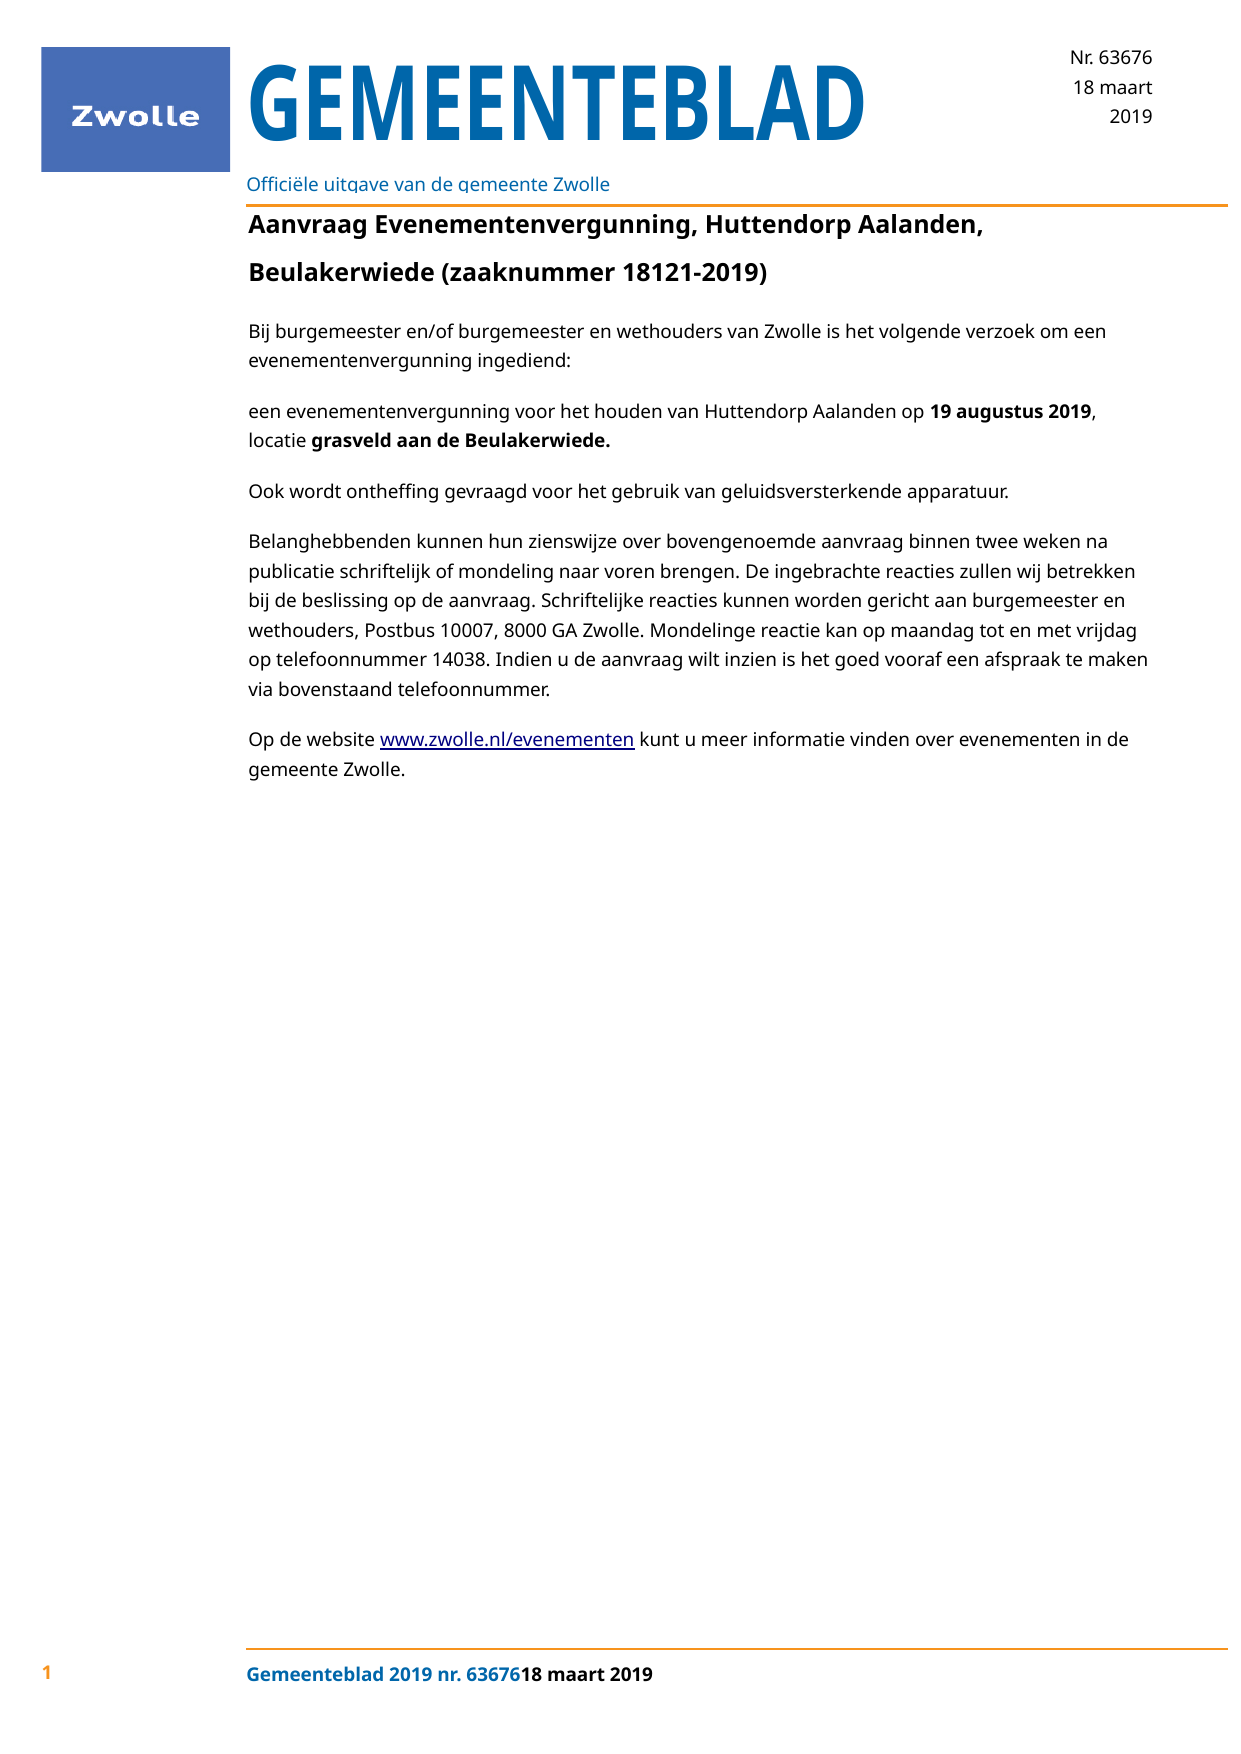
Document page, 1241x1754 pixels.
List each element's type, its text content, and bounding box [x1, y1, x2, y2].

text een evenementenvergunning voor het houden van Huttendorp Aalanden op 19 augustus 2019, locatie grasveld aan de Beulakerwiede. [248, 398, 1152, 453]
text Bij burgemeester en/of burgemeester en wethouders van Zwolle is het volgende verzoek om een evenementenvergunning ingediend: [248, 318, 1152, 373]
picture [41, 47, 231, 172]
text Ook wordt ontheffing gevraagd voor het gebruik van geluidsversterkende apparatuur. [248, 478, 1152, 504]
text Aanvraag Evenementenvergunning, Huttendorp Aalanden, Beulakerwiede (zaaknummer 18121-2019) [248, 207, 1152, 288]
text Belanghebbenden kunnen hun zienswijze over bovengenoemde aanvraag binnen twee weken na publicatie schriftelijk of mondeling naar voren brengen. De ingebrachte reacties zullen wij betrekken bij de beslissing op de aanvraag. Schriftelijke reacties kunnen worden gericht aan burgemeester en wethouders, Postbus 10007, 8000 GA Zwolle. Mondelinge reactie kan op maandag tot en met vrijdag op telefoonnummer 14038. Indien u de aanvraag wilt inzien is het goed vooraf een afspraak te maken via bovenstaand telefoonnummer. [248, 528, 1152, 702]
text Op de website www.zwolle.nl/evenementen kunt u meer informatie vinden over evenementen in de gemeente Zwolle. [248, 727, 1152, 782]
